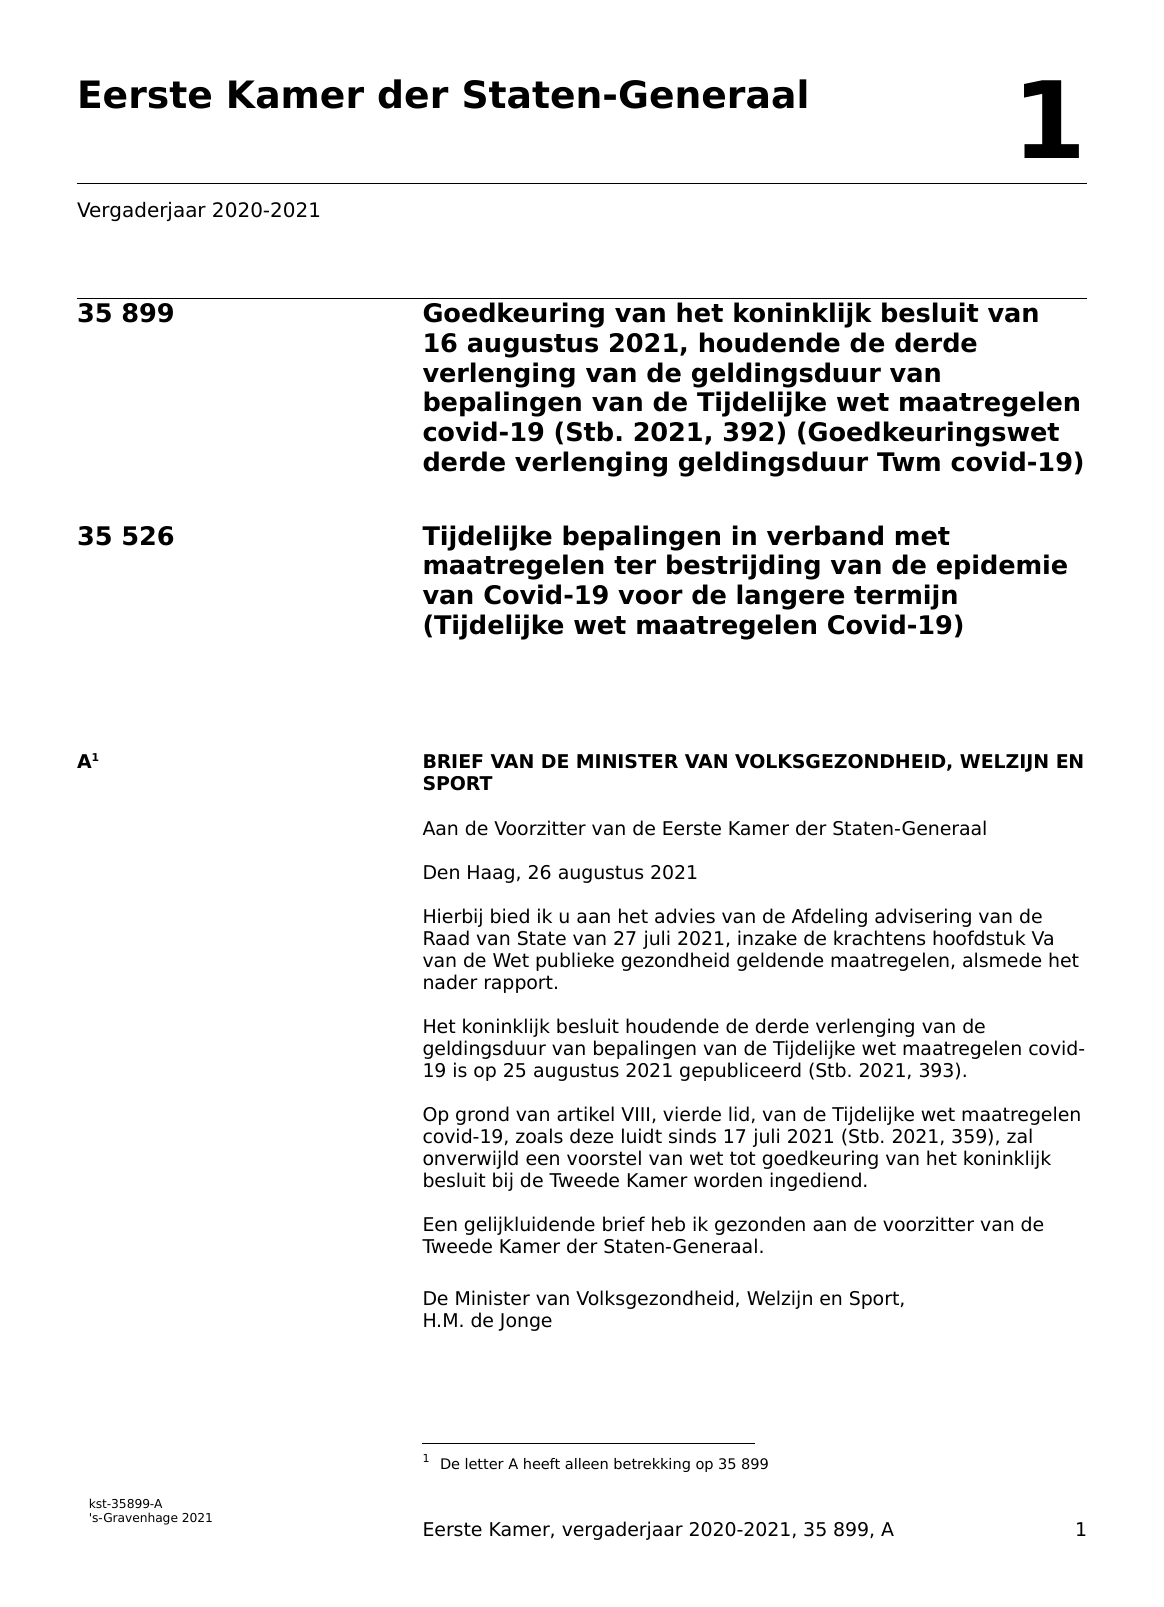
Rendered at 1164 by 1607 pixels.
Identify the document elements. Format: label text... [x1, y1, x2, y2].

table_cell Vergaderjaar 2020-2021 [77, 184, 1087, 298]
table_header Eerste Kamer der Staten-Generaal [77, 59, 886, 183]
text Het koninklijk besluit houdende de derde verlenging van de geldingsduur van bepalingen van de Tijdelijke wet maatregelen covid-19 is op 25 augustus 2021 gepubliceerd (Stb. 2021, 393). [422, 1016, 1087, 1082]
text Een gelijkluidende brief heb ik gezonden aan de voorzitter van de Tweede Kamer der Staten-Generaal. [422, 1214, 1087, 1258]
text 's-Gravenhage 2021 [88, 1511, 323, 1525]
table_header 1 [886, 59, 1087, 183]
text De Minister van Volksgezondheid, Welzijn en Sport, H.M. de Jonge [422, 1288, 1087, 1332]
text Op grond van artikel VIII, vierde lid, van de Tijdelijke wet maatregelen covid-19, zoals deze luidt sinds 17 juli 2021 (Stb. 2021, 359), zal onverwijld een voorstel van wet tot goedkeuring van het koninklijk besluit bij de Tweede Kamer worden ingediend. [422, 1104, 1087, 1192]
subtitle 35 526 Tijdelijke bepalingen in verband met maatregelen ter bestrijding van de epidemie van Covid-19 voor de langere termijn (Tijdelijke wet maatregelen Covid-19) [77, 521, 1087, 640]
subtitle A BRIEF VAN DE MINISTER VAN VOLKSGEZONDHEID, WELZIJN EN SPORT [77, 751, 1087, 795]
text Hierbij bied ik u aan het advies van de Afdeling advisering van de Raad van State van 27 juli 2021, inzake de krachtens hoofdstuk Va van de Wet publieke gezondheid geldende maatregelen, alsmede het nader rapport. [422, 906, 1087, 994]
text Aan de Voorzitter van de Eerste Kamer der Staten-Generaal [422, 817, 1087, 839]
text De letter A heeft alleen betrekking op 35 899 [422, 1452, 1087, 1474]
text kst-35899-A [88, 1497, 323, 1511]
subtitle 35 899 Goedkeuring van het koninklijk besluit van 16 augustus 2021, houdende de derde verlenging van de geldingsduur van bepalingen van de Tijdelijke wet maatregelen covid-19 (Stb. 2021, 392) (Goedkeuringswet derde verlenging geldingsduur Twm covid-19) [77, 299, 1087, 477]
text Den Haag, 26 augustus 2021 [422, 862, 1087, 883]
